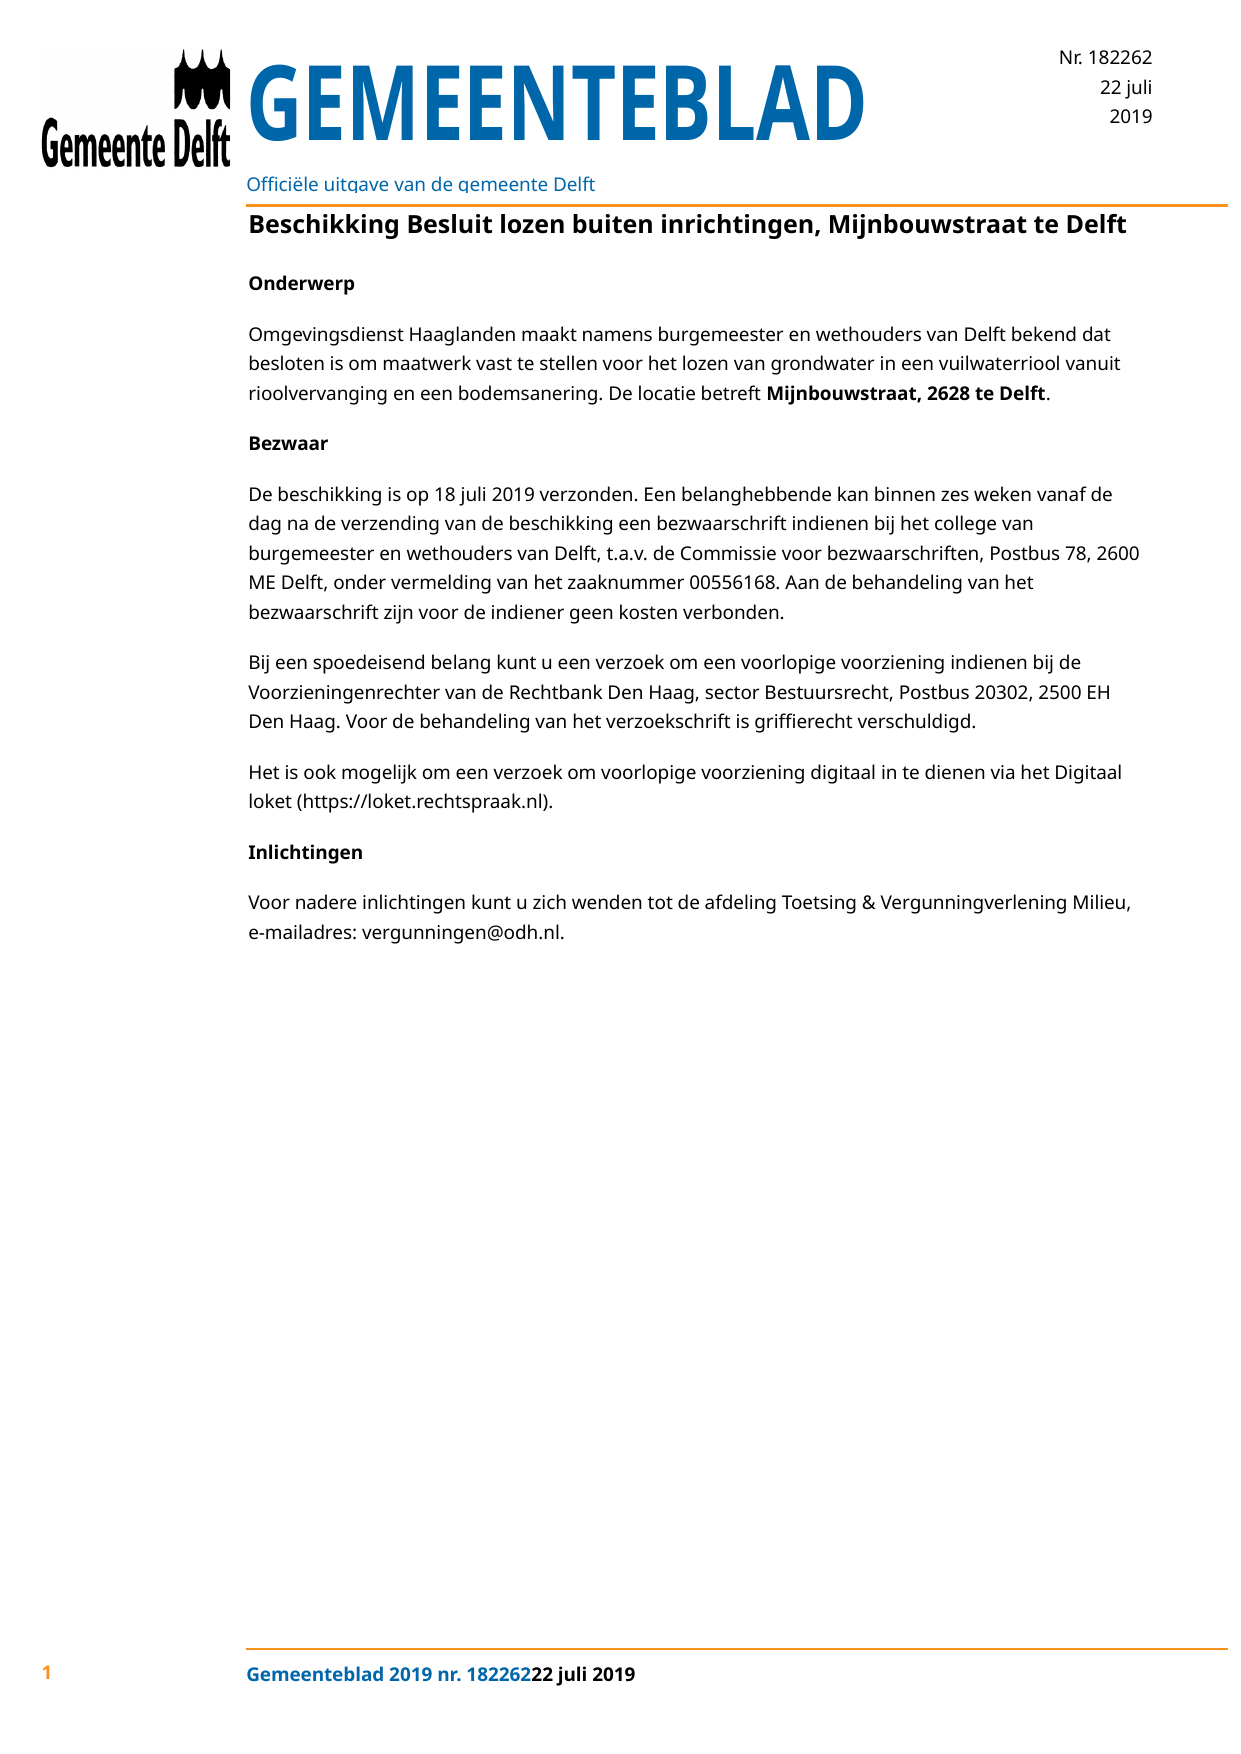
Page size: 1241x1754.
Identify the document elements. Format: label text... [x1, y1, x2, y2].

text Het is ook mogelijk om een verzoek om voorlopige voorziening digitaal in te dienen via het Digitaal loket (https://loket.rechtspraak.nl). [248, 759, 1152, 814]
text De beschikking is op 18 juli 2019 verzonden. Een belanghebbende kan binnen zes weken vanaf de dag na de verzending van de beschikking een bezwaarschrift indienen bij het college van burgemeester en wethouders van Delft, t.a.v. de Commissie voor bezwaarschriften, Postbus 78, 2600 ME Delft, onder vermelding van het zaaknummer 00556168. Aan de behandeling van het bezwaarschrift zijn voor de indiener geen kosten verbonden. [248, 481, 1152, 625]
text Beschikking Besluit lozen buiten inrichtingen, Mijnbouwstraat te Delft [248, 207, 1152, 241]
text Inlichtingen [248, 839, 1152, 865]
text Omgevingsdienst Haaglanden maakt namens burgemeester en wethouders van Delft bekend dat besloten is om maatwerk vast te stellen voor het lozen van grondwater in een vuilwaterriool vanuit rioolvervanging en een bodemsanering. De locatie betreft Mijnbouwstraat, 2628 te Delft. [248, 321, 1152, 406]
text Voor nadere inlichtingen kunt u zich wenden tot de afdeling Toetsing & Vergunningverlening Milieu, e-mailadres: vergunningen@odh.nl. [248, 889, 1152, 945]
picture [41, 47, 231, 172]
text Bij een spoedeisend belang kunt u een verzoek om een voorlopige voorziening indienen bij de Voorzieningenrechter van de Rechtbank Den Haag, sector Bestuursrecht, Postbus 20302, 2500 EH Den Haag. Voor de behandeling van het verzoekschrift is griffierecht verschuldigd. [248, 649, 1152, 734]
text Bezwaar [248, 430, 1152, 456]
text Onderwerp [248, 270, 1152, 296]
